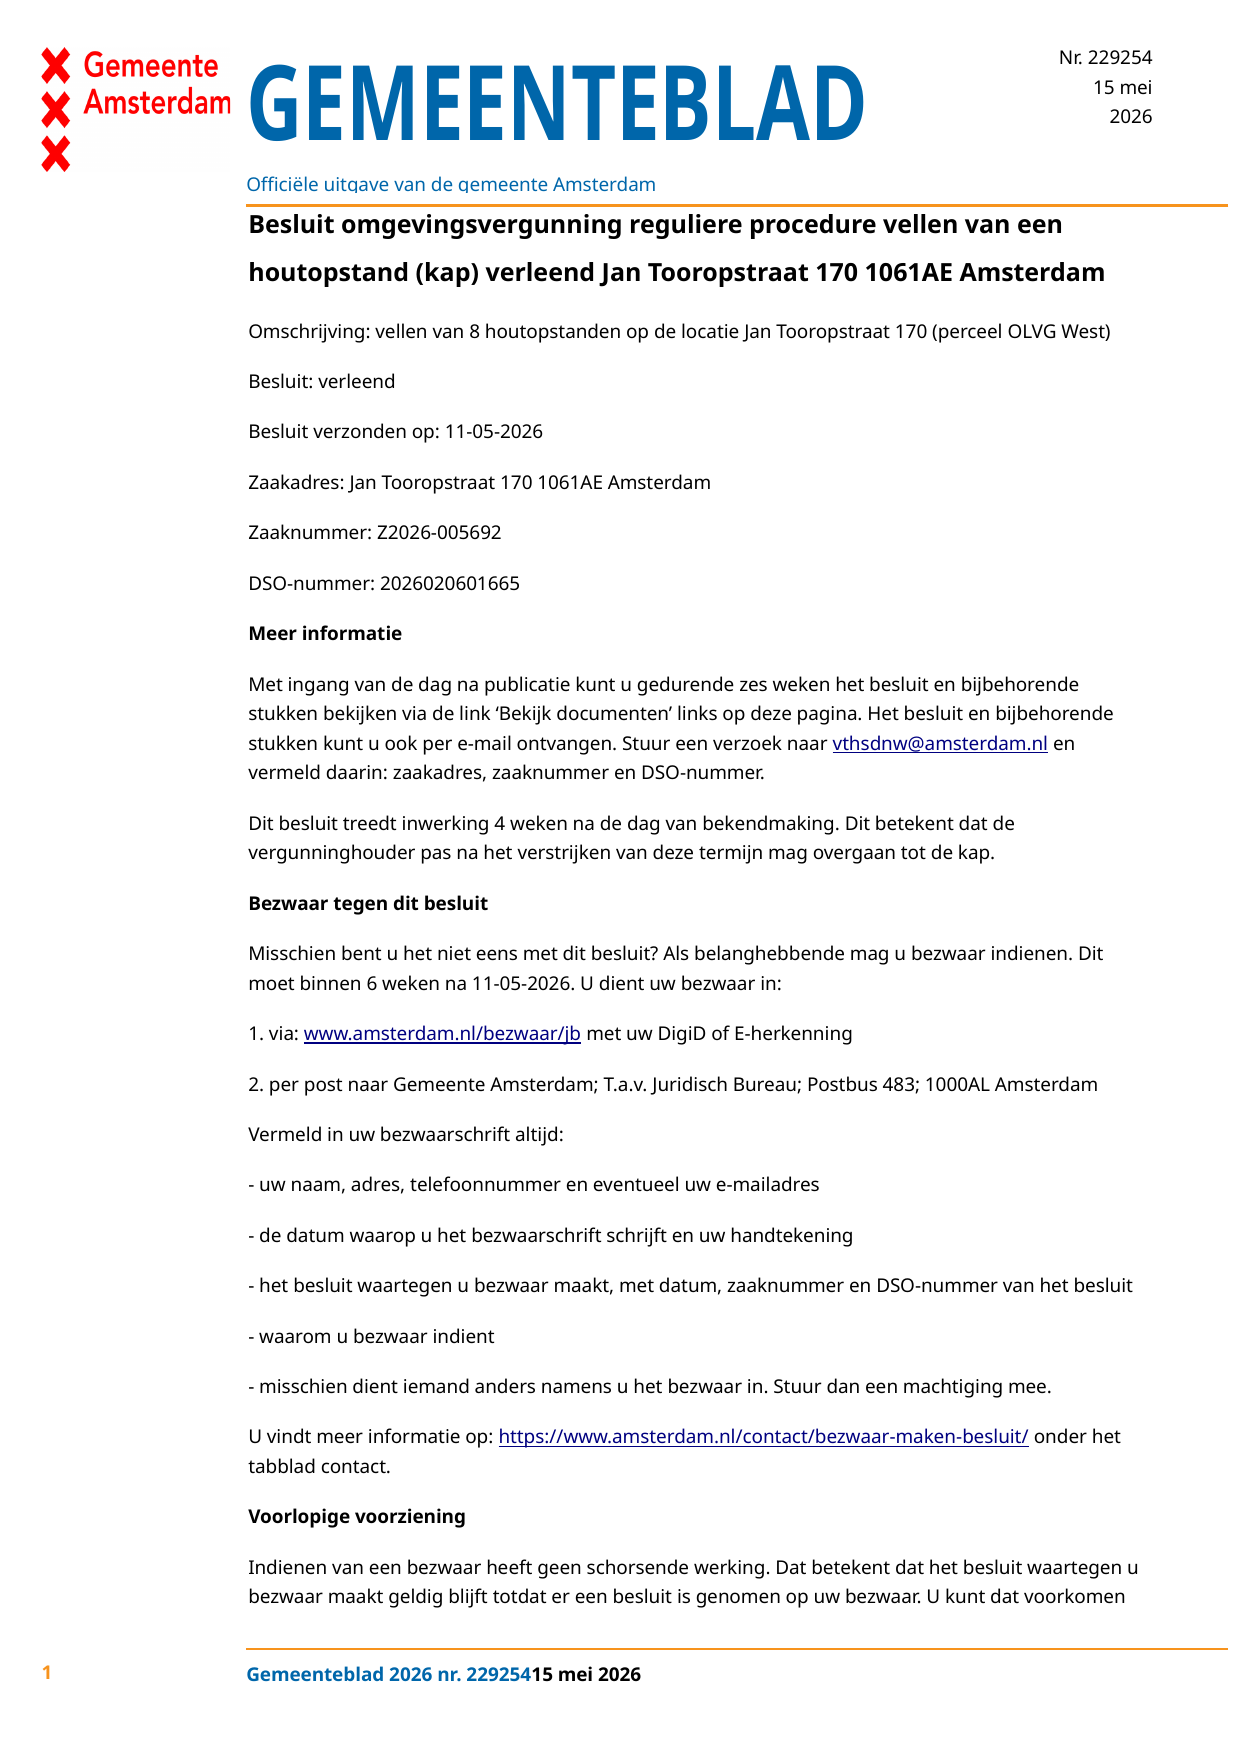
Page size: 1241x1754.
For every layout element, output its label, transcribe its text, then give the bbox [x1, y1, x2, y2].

text Bezwaar tegen dit besluit [248, 890, 1152, 916]
text - het besluit waartegen u bezwaar maakt, met datum, zaaknummer en DSO-nummer van het besluit [248, 1272, 1152, 1298]
text Indienen van een bezwaar heeft geen schorsende werking. Dat betekent dat het besluit waartegen u bezwaar maakt geldig blijft totdat er een besluit is genomen op uw bezwaar. U kunt dat voorkomen [248, 1554, 1152, 1609]
text Zaaknummer: Z2026-005692 [248, 519, 1152, 545]
text Omschrijving: vellen van 8 houtopstanden op de locatie Jan Tooropstraat 170 (perceel OLVG West) [248, 318, 1152, 344]
text - uw naam, adres, telefoonnummer en eventueel uw e-mailadres [248, 1172, 1152, 1197]
text U vindt meer informatie op: https://www.amsterdam.nl/contact/bezwaar-maken-besluit/ onder het tabblad contact. [248, 1424, 1152, 1479]
text Meer informatie [248, 620, 1152, 646]
text DSO-nummer: 2026020601665 [248, 570, 1152, 596]
text Zaakadres: Jan Tooropstraat 170 1061AE Amsterdam [248, 469, 1152, 495]
picture [41, 47, 231, 172]
text Besluit verzonden op: 11-05-2026 [248, 419, 1152, 444]
text Misschien bent u het niet eens met dit besluit? Als belanghebbende mag u bezwaar indienen. Dit moet binnen 6 weken na 11-05-2026. U dient uw bezwaar in: [248, 940, 1152, 996]
text Besluit: verleend [248, 368, 1152, 394]
text 1. via: www.amsterdam.nl/bezwaar/jb met uw DigiD of E-herkenning [248, 1020, 1152, 1046]
text Besluit omgevingsvergunning reguliere procedure vellen van een houtopstand (kap) verleend Jan Tooropstraat 170 1061AE Amsterdam [248, 207, 1152, 288]
text Met ingang van de dag na publicatie kunt u gedurende zes weken het besluit en bijbehorende stukken bekijken via de link ‘Bekijk documenten’ links op deze pagina. Het besluit en bijbehorende stukken kunt u ook per e-mail ontvangen. Stuur een verzoek naar vthsdnw@amsterdam.nl en vermeld daarin: zaakadres, zaaknummer en DSO-nummer. [248, 671, 1152, 785]
text Voorlopige voorziening [248, 1504, 1152, 1529]
text - misschien dient iemand anders namens u het bezwaar in. Stuur dan een machtiging mee. [248, 1373, 1152, 1399]
text - de datum waarop u het bezwaarschrift schrijft en uw handtekening [248, 1222, 1152, 1248]
text 2. per post naar Gemeente Amsterdam; T.a.v. Juridisch Bureau; Postbus 483; 1000AL Amsterdam [248, 1071, 1152, 1097]
text - waarom u bezwaar indient [248, 1323, 1152, 1349]
text Vermeld in uw bezwaarschrift altijd: [248, 1121, 1152, 1147]
text Dit besluit treedt inwerking 4 weken na de dag van bekendmaking. Dit betekent dat de vergunninghouder pas na het verstrijken van deze termijn mag overgaan tot de kap. [248, 810, 1152, 865]
